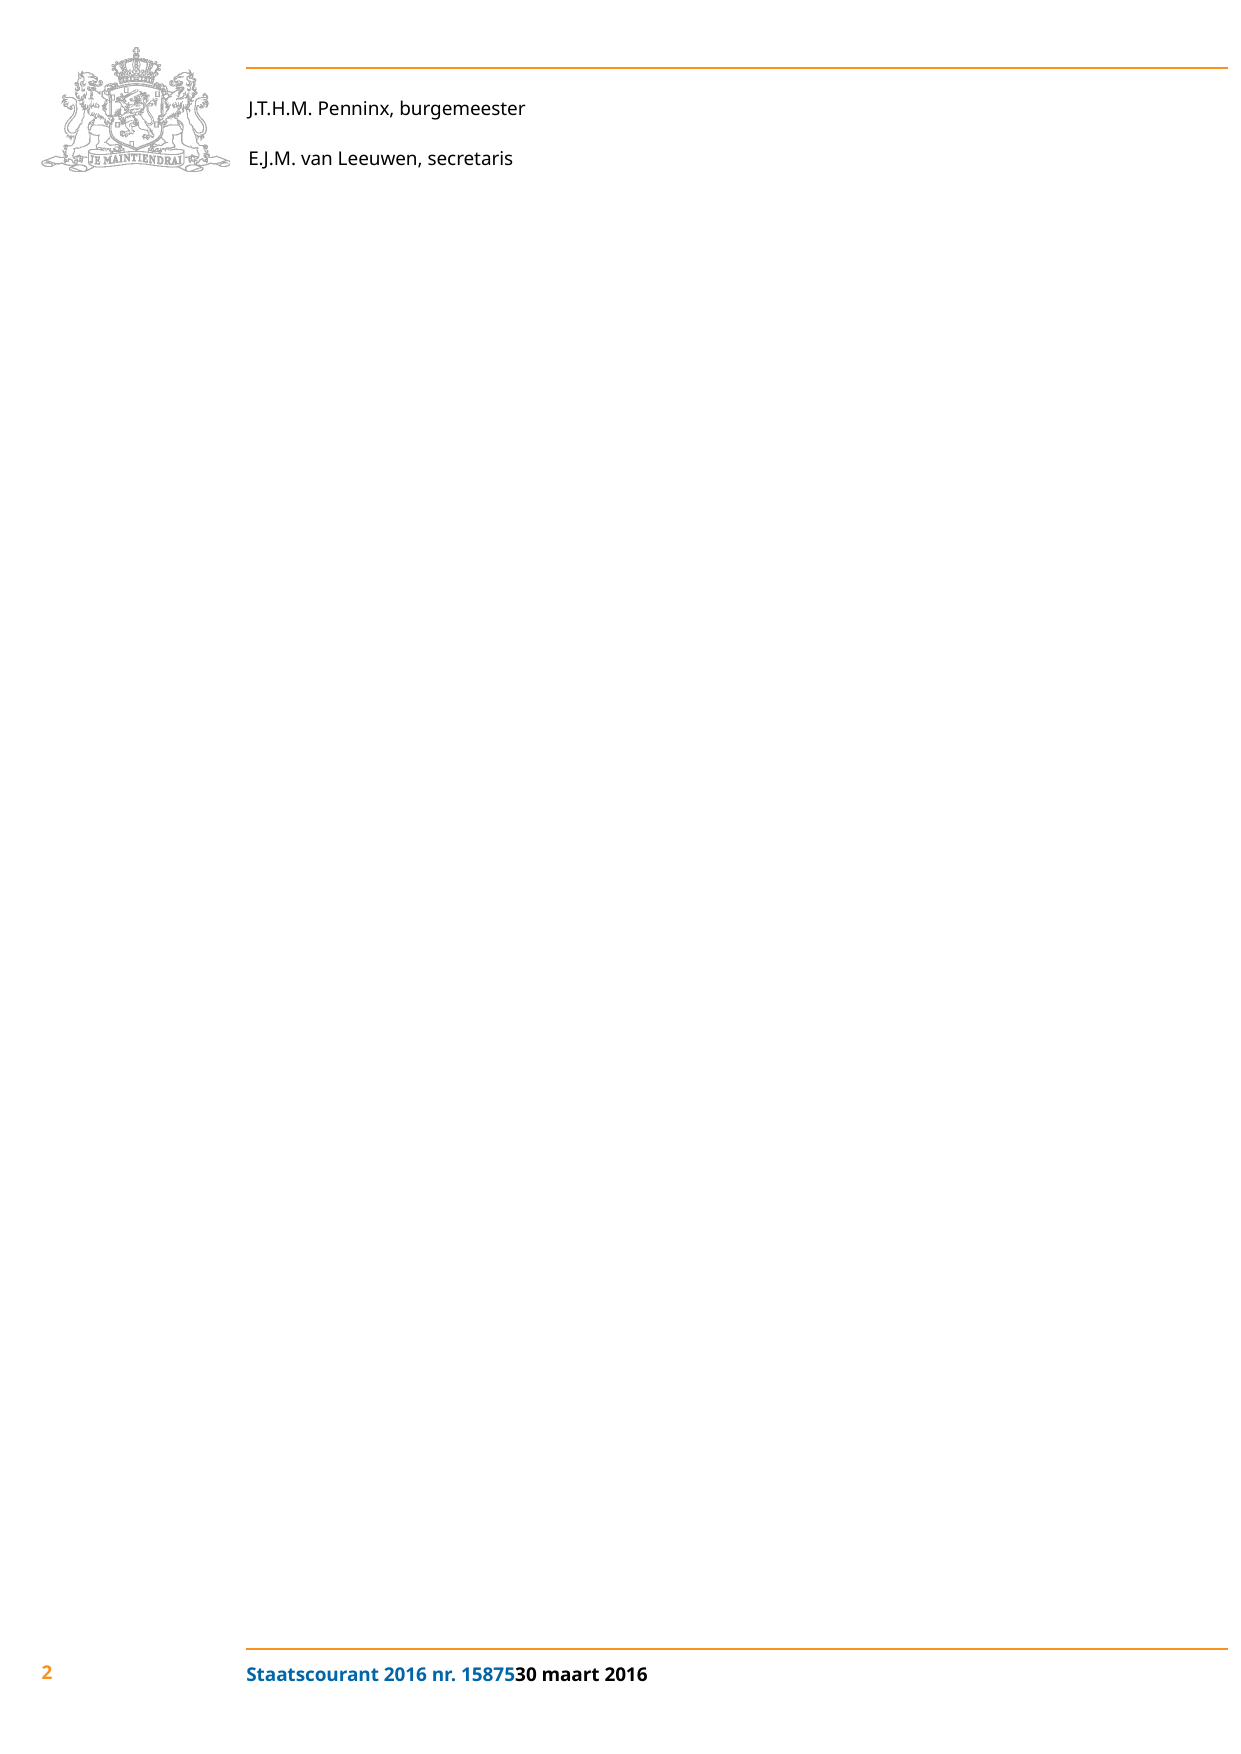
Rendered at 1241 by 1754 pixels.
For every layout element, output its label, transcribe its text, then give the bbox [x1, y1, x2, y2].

text J.T.H.M. Penninx, burgemeester [248, 95, 1152, 121]
text E.J.M. van Leeuwen, secretaris [248, 145, 1152, 171]
picture [41, 47, 231, 172]
